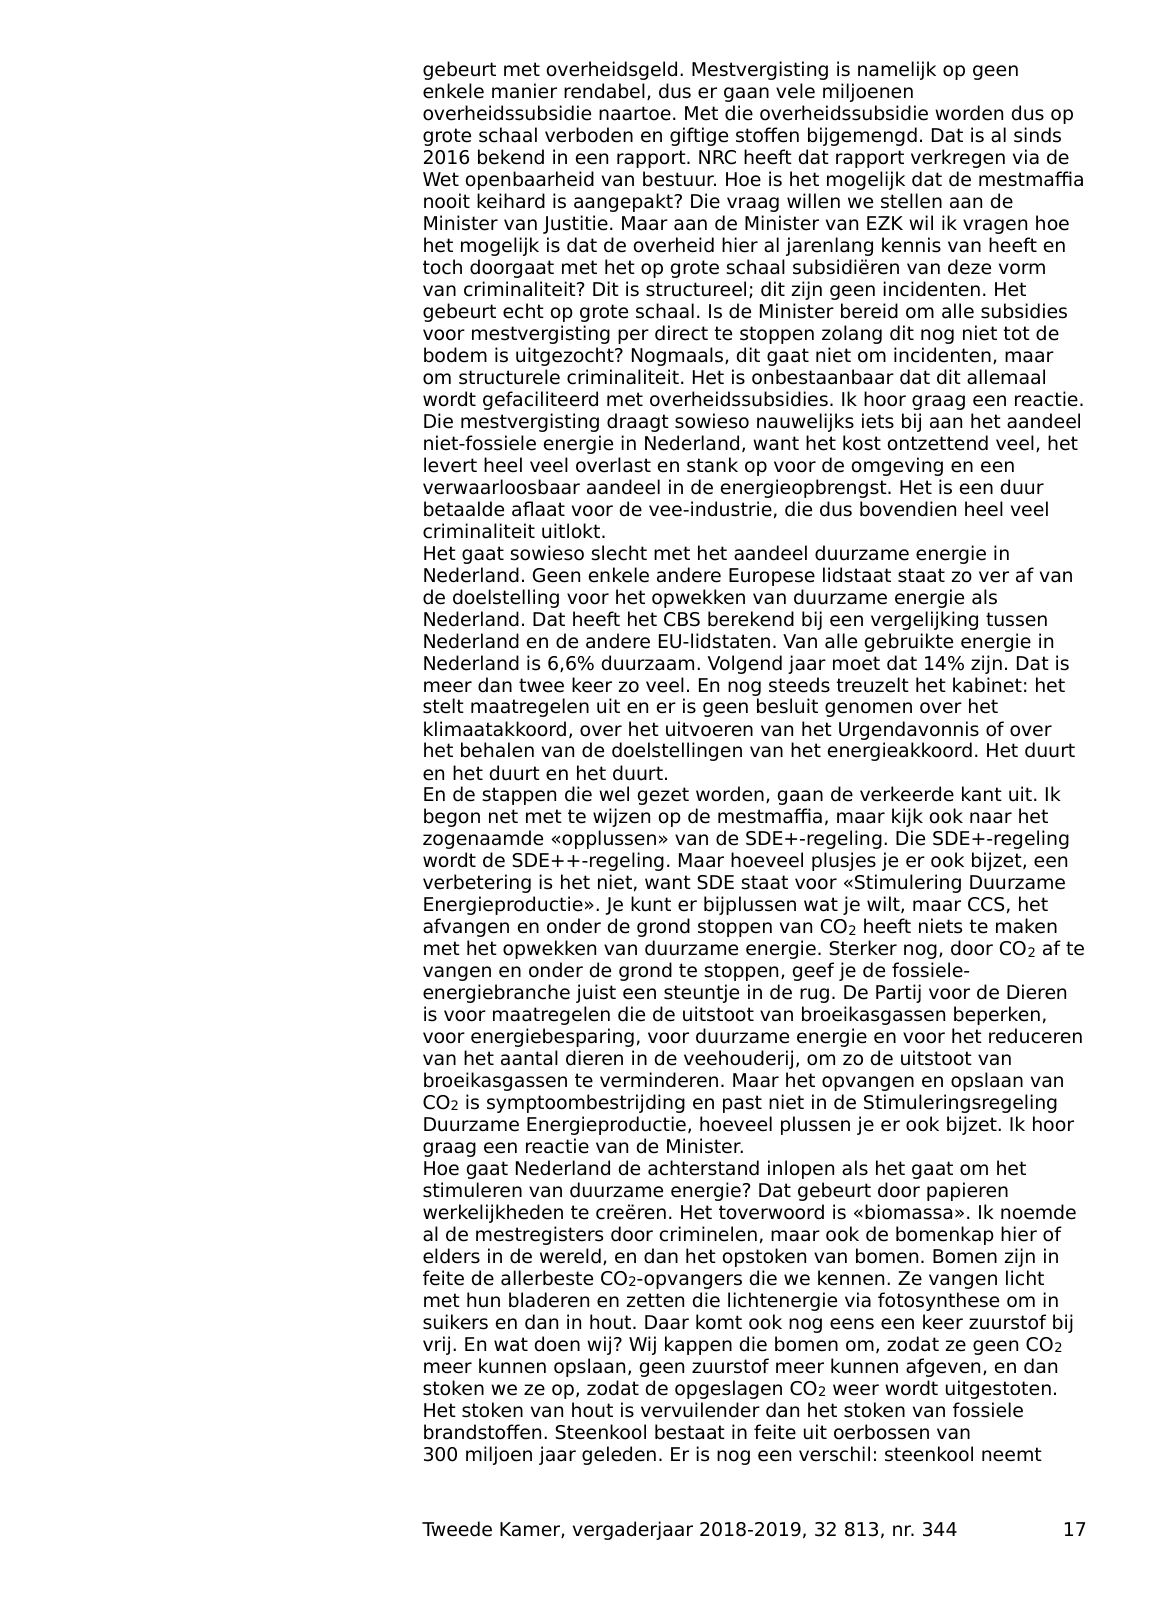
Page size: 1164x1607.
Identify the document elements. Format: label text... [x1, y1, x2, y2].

text Hoe gaat Nederland de achterstand inlopen als het gaat om het stimuleren van duurzame energie? Dat gebeurt door papieren werkelijkheden te creëren. Het toverwoord is «biomassa». Ik noemde al de mestregisters door criminelen, maar ook de bomenkap hier of elders in de wereld, en dan het opstoken van bomen. Bomen zijn in feite de allerbeste CO2-opvangers die we kennen. Ze vangen licht met hun bladeren en zetten die lichtenergie via fotosynthese om in suikers en dan in hout. Daar komt ook nog eens een keer zuurstof bij vrij. En wat doen wij? Wij kappen die bomen om, zodat ze geen CO2 meer kunnen opslaan, geen zuurstof meer kunnen afgeven, en dan stoken we ze op, zodat de opgeslagen CO2 weer wordt uitgestoten. Het stoken van hout is vervuilender dan het stoken van fossiele brandstoffen. Steenkool bestaat in feite uit oerbossen van 300 miljoen jaar geleden. Er is nog een verschil: steenkool neemt [422, 1158, 1087, 1466]
text En de stappen die wel gezet worden, gaan de verkeerde kant uit. Ik begon net met te wijzen op de mestmaffia, maar kijk ook naar het zogenaamde «opplussen» van de SDE+-regeling. Die SDE+-regeling wordt de SDE++-regeling. Maar hoeveel plusjes je er ook bijzet, een verbetering is het niet, want SDE staat voor «Stimulering Duurzame Energieproductie». Je kunt er bijplussen wat je wilt, maar CCS, het afvangen en onder de grond stoppen van CO2 heeft niets te maken met het opwekken van duurzame energie. Sterker nog, door CO2 af te vangen en onder de grond te stoppen, geef je de fossiele-energiebranche juist een steuntje in de rug. De Partij voor de Dieren is voor maatregelen die de uitstoot van broeikasgassen beperken, voor energiebesparing, voor duurzame energie en voor het reduceren van het aantal dieren in de veehouderij, om zo de uitstoot van broeikasgassen te verminderen. Maar het opvangen en opslaan van CO2 is symptoombestrijding en past niet in de Stimuleringsregeling Duurzame Energieproductie, hoeveel plussen je er ook bijzet. Ik hoor graag een reactie van de Minister. [422, 784, 1087, 1158]
text Het gaat sowieso slecht met het aandeel duurzame energie in Nederland. Geen enkele andere Europese lidstaat staat zo ver af van de doelstelling voor het opwekken van duurzame energie als Nederland. Dat heeft het CBS berekend bij een vergelijking tussen Nederland en de andere EU-lidstaten. Van alle gebruikte energie in Nederland is 6,6% duurzaam. Volgend jaar moet dat 14% zijn. Dat is meer dan twee keer zo veel. En nog steeds treuzelt het kabinet: het stelt maatregelen uit en er is geen besluit genomen over het klimaatakkoord, over het uitvoeren van het Urgendavonnis of over het behalen van de doelstellingen van het energieakkoord. Het duurt en het duurt en het duurt. [422, 543, 1087, 784]
text Die mestvergisting draagt sowieso nauwelijks iets bij aan het aandeel niet-fossiele energie in Nederland, want het kost ontzettend veel, het levert heel veel overlast en stank op voor de omgeving en een verwaarloosbaar aandeel in de energieopbrengst. Het is een duur betaalde aflaat voor de vee-industrie, die dus bovendien heel veel criminaliteit uitlokt. [422, 411, 1087, 543]
text gebeurt met overheidsgeld. Mestvergisting is namelijk op geen enkele manier rendabel, dus er gaan vele miljoenen overheidssubsidie naartoe. Met die overheidssubsidie worden dus op grote schaal verboden en giftige stoffen bijgemengd. Dat is al sinds 2016 bekend in een rapport. NRC heeft dat rapport verkregen via de Wet openbaarheid van bestuur. Hoe is het mogelijk dat de mestmaffia nooit keihard is aangepakt? Die vraag willen we stellen aan de Minister van Justitie. Maar aan de Minister van EZK wil ik vragen hoe het mogelijk is dat de overheid hier al jarenlang kennis van heeft en toch doorgaat met het op grote schaal subsidiëren van deze vorm van criminaliteit? Dit is structureel; dit zijn geen incidenten. Het gebeurt echt op grote schaal. Is de Minister bereid om alle subsidies voor mestvergisting per direct te stoppen zolang dit nog niet tot de bodem is uitgezocht? Nogmaals, dit gaat niet om incidenten, maar om structurele criminaliteit. Het is onbestaanbaar dat dit allemaal wordt gefaciliteerd met overheidssubsidies. Ik hoor graag een reactie. [422, 59, 1087, 411]
